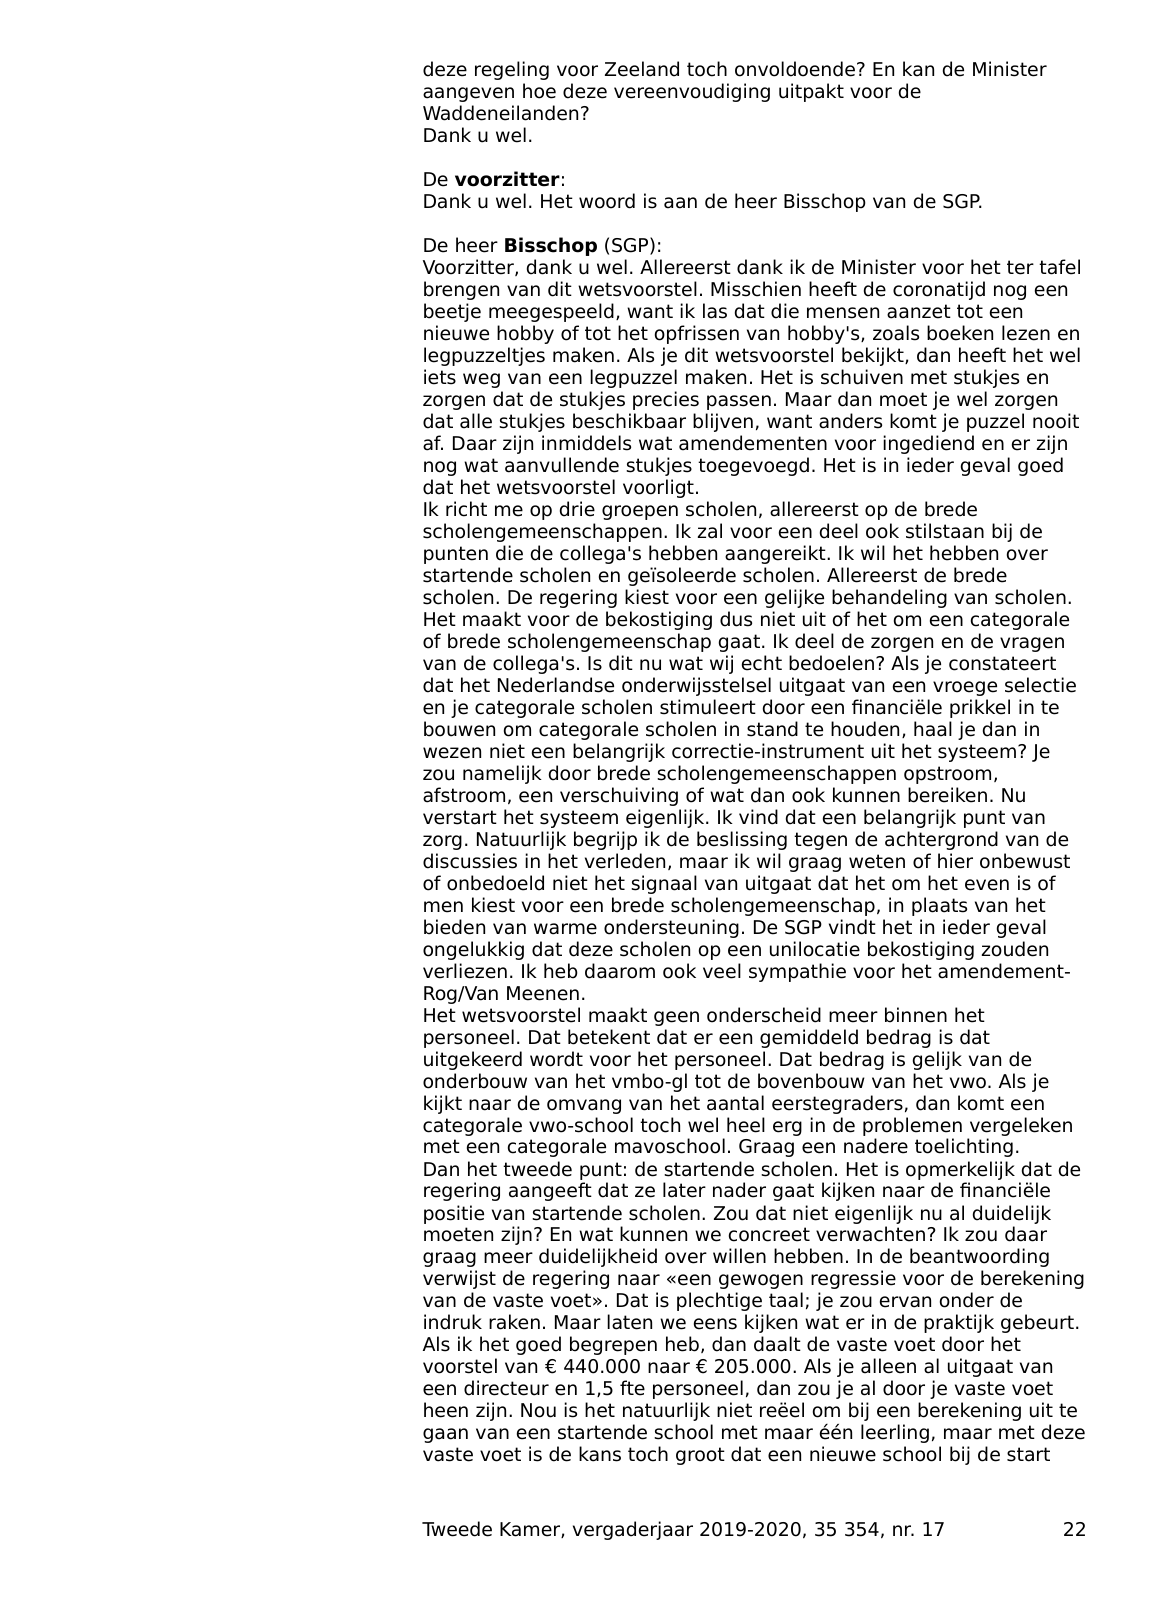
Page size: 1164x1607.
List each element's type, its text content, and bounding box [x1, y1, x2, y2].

text Dank u wel. Het woord is aan de heer Bisschop van de SGP. [422, 191, 1087, 213]
text De voorzitter: [422, 169, 1087, 191]
text deze regeling voor Zeeland toch onvoldoende? En kan de Minister aangeven hoe deze vereenvoudiging uitpakt voor de Waddeneilanden? [422, 59, 1087, 125]
text Dank u wel. [422, 125, 1087, 147]
text Het wetsvoorstel maakt geen onderscheid meer binnen het personeel. Dat betekent dat er een gemiddeld bedrag is dat uitgekeerd wordt voor het personeel. Dat bedrag is gelijk van de onderbouw van het vmbo-gl tot de bovenbouw van het vwo. Als je kijkt naar de omvang van het aantal eerstegraders, dan komt een categorale vwo-school toch wel heel erg in de problemen vergeleken met een categorale mavoschool. Graag een nadere toelichting. [422, 1004, 1087, 1158]
text Dan het tweede punt: de startende scholen. Het is opmerkelijk dat de regering aangeeft dat ze later nader gaat kijken naar de financiële positie van startende scholen. Zou dat niet eigenlijk nu al duidelijk moeten zijn? En wat kunnen we concreet verwachten? Ik zou daar graag meer duidelijkheid over willen hebben. In de beantwoording verwijst de regering naar «een gewogen regressie voor de berekening van de vaste voet». Dat is plechtige taal; je zou ervan onder de indruk raken. Maar laten we eens kijken wat er in de praktijk gebeurt. Als ik het goed begrepen heb, dan daalt de vaste voet door het voorstel van € 440.000 naar € 205.000. Als je alleen al uitgaat van een directeur en 1,5 fte personeel, dan zou je al door je vaste voet heen zijn. Nou is het natuurlijk niet reëel om bij een berekening uit te gaan van een startende school met maar één leerling, maar met deze vaste voet is de kans toch groot dat een nieuwe school bij de start [422, 1158, 1087, 1466]
text De heer Bisschop (SGP): [422, 235, 1087, 257]
text Ik richt me op drie groepen scholen, allereerst op de brede scholengemeenschappen. Ik zal voor een deel ook stilstaan bij de punten die de collega's hebben aangereikt. Ik wil het hebben over startende scholen en geïsoleerde scholen. Allereerst de brede scholen. De regering kiest voor een gelijke behandeling van scholen. Het maakt voor de bekostiging dus niet uit of het om een categorale of brede scholengemeenschap gaat. Ik deel de zorgen en de vragen van de collega's. Is dit nu wat wij echt bedoelen? Als je constateert dat het Nederlandse onderwijsstelsel uitgaat van een vroege selectie en je categorale scholen stimuleert door een financiële prikkel in te bouwen om categorale scholen in stand te houden, haal je dan in wezen niet een belangrijk correctie-instrument uit het systeem? Je zou namelijk door brede scholengemeenschappen opstroom, afstroom, een verschuiving of wat dan ook kunnen bereiken. Nu verstart het systeem eigenlijk. Ik vind dat een belangrijk punt van zorg. Natuurlijk begrijp ik de beslissing tegen de achtergrond van de discussies in het verleden, maar ik wil graag weten of hier onbewust of onbedoeld niet het signaal van uitgaat dat het om het even is of men kiest voor een brede scholengemeenschap, in plaats van het bieden van warme ondersteuning. De SGP vindt het in ieder geval ongelukkig dat deze scholen op een unilocatie bekostiging zouden verliezen. Ik heb daarom ook veel sympathie voor het amendement-Rog/Van Meenen. [422, 499, 1087, 1004]
text Voorzitter, dank u wel. Allereerst dank ik de Minister voor het ter tafel brengen van dit wetsvoorstel. Misschien heeft de coronatijd nog een beetje meegespeeld, want ik las dat die mensen aanzet tot een nieuwe hobby of tot het opfrissen van hobby's, zoals boeken lezen en legpuzzeltjes maken. Als je dit wetsvoorstel bekijkt, dan heeft het wel iets weg van een legpuzzel maken. Het is schuiven met stukjes en zorgen dat de stukjes precies passen. Maar dan moet je wel zorgen dat alle stukjes beschikbaar blijven, want anders komt je puzzel nooit af. Daar zijn inmiddels wat amendementen voor ingediend en er zijn nog wat aanvullende stukjes toegevoegd. Het is in ieder geval goed dat het wetsvoorstel voorligt. [422, 257, 1087, 499]
